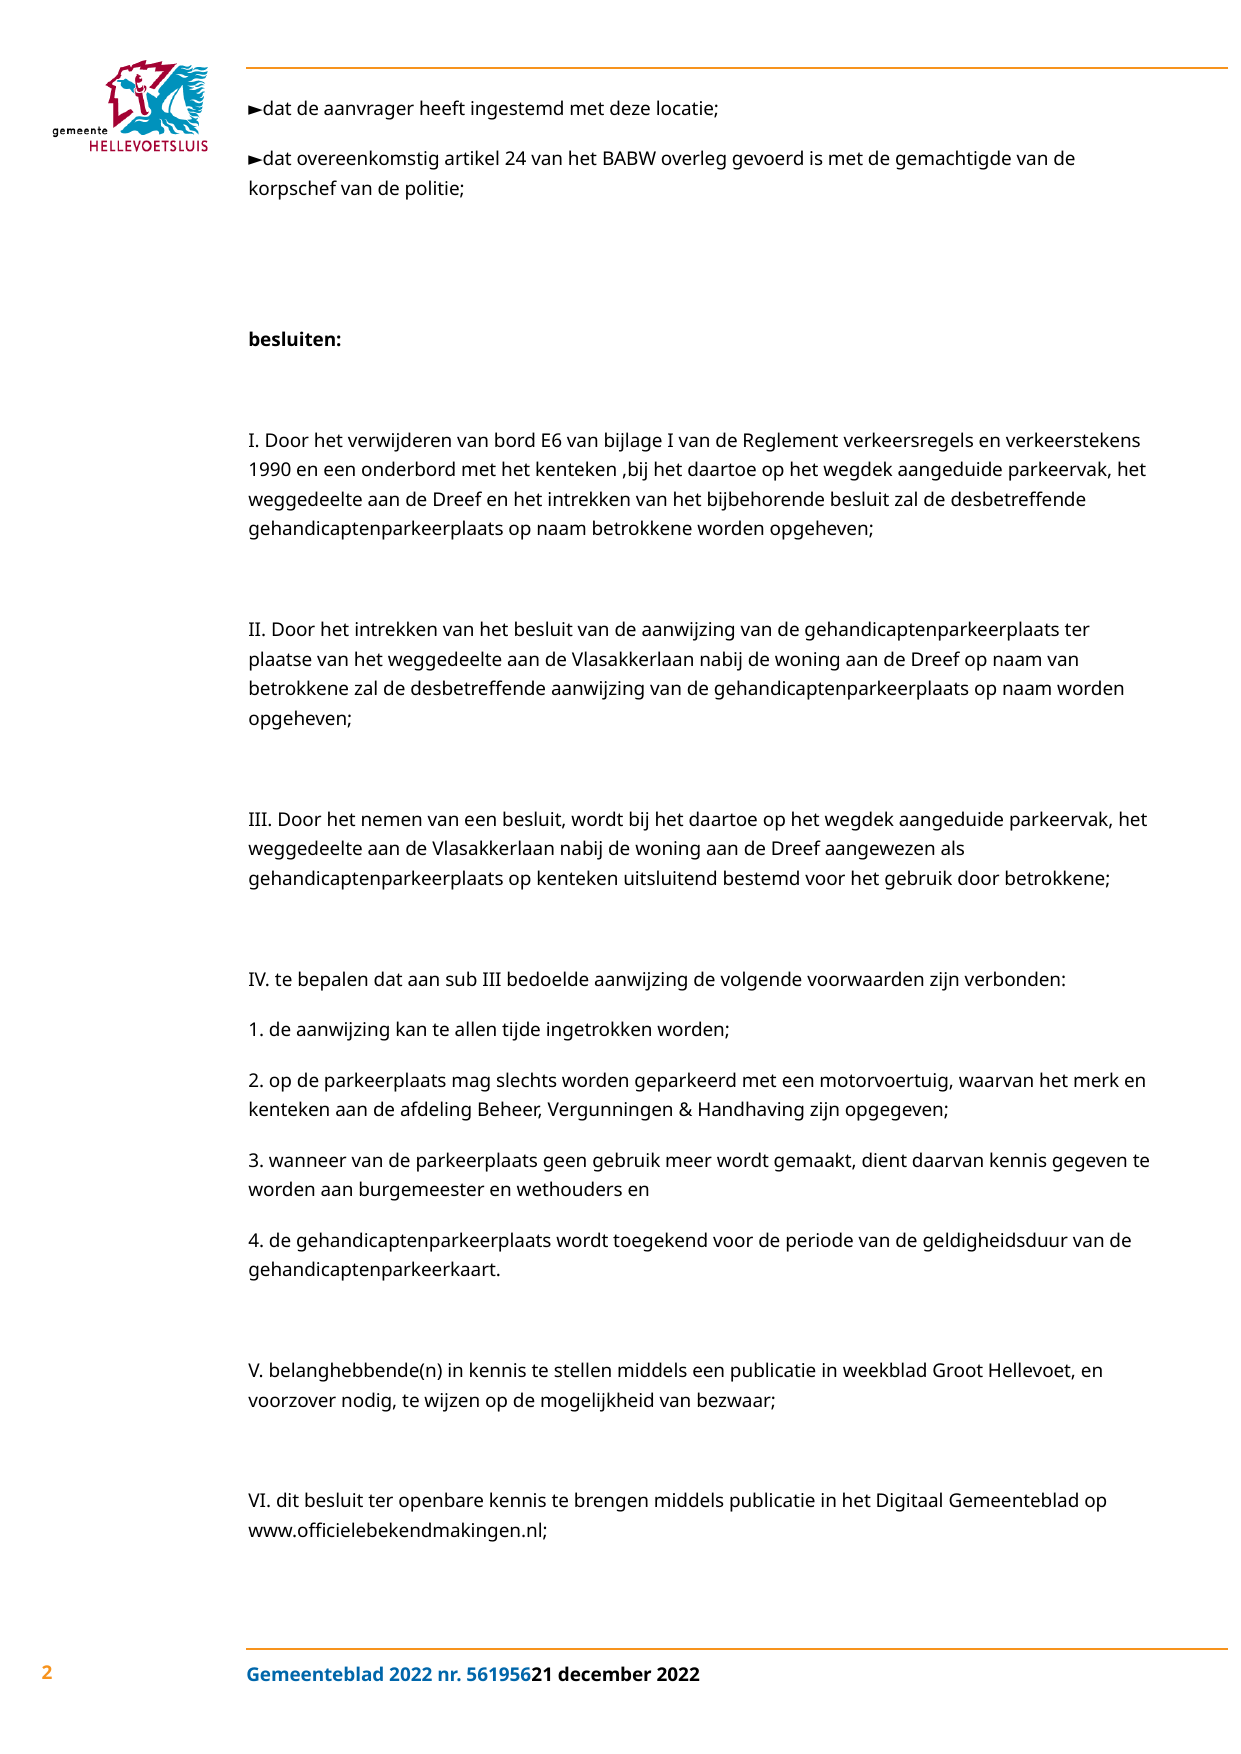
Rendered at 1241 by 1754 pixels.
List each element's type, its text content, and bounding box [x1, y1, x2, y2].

picture [41, 47, 231, 172]
text VI. dit besluit ter openbare kennis te brengen middels publicatie in het Digitaal Gemeenteblad op www.officielebekendmakingen.nl; [248, 1488, 1152, 1543]
text ►dat de aanvrager heeft ingestemd met deze locatie; [248, 95, 1152, 121]
text ►dat overeenkomstig artikel 24 van het BABW overleg gevoerd is met de gemachtigde van de korpschef van de politie; [248, 145, 1152, 201]
text III. Door het nemen van een besluit, wordt bij het daartoe op het wegdek aangeduide parkeervak, het weggedeelte aan de Vlasakkerlaan nabij de woning aan de Dreef aangewezen als gehandicaptenparkeerplaats op kenteken uitsluitend bestemd voor het gebruik door betrokkene; [248, 806, 1152, 891]
text 2. op de parkeerplaats mag slechts worden geparkeerd met een motorvoertuig, waarvan het merk en kenteken aan de afdeling Beheer, Vergunningen & Handhaving zijn opgegeven; [248, 1067, 1152, 1122]
text V. belanghebbende(n) in kennis te stellen middels een publicatie in weekblad Groot Hellevoet, en voorzover nodig, te wijzen op de mogelijkheid van bezwaar; [248, 1357, 1152, 1413]
text 3. wanneer van de parkeerplaats geen gebruik meer wordt gemaakt, dient daarvan kennis gegeven te worden aan burgemeester en wethouders en [248, 1147, 1152, 1202]
text besluiten: [248, 326, 1152, 352]
text 1. de aanwijzing kan te allen tijde ingetrokken worden; [248, 1016, 1152, 1042]
text IV. te bepalen dat aan sub III bedoelde aanwijzing de volgende voorwaarden zijn verbonden: [248, 966, 1152, 992]
text 4. de gehandicaptenparkeerplaats wordt toegekend voor de periode van de geldigheidsduur van de gehandicaptenparkeerkaart. [248, 1227, 1152, 1282]
text I. Door het verwijderen van bord E6 van bijlage I van de Reglement verkeersregels en verkeerstekens 1990 en een onderbord met het kenteken ,bij het daartoe op het wegdek aangeduide parkeervak, het weggedeelte aan de Dreef en het intrekken van het bijbehorende besluit zal de desbetreffende gehandicaptenparkeerplaats op naam betrokkene worden opgeheven; [248, 427, 1152, 541]
text II. Door het intrekken van het besluit van de aanwijzing van de gehandicaptenparkeerplaats ter plaatse van het weggedeelte aan de Vlasakkerlaan nabij de woning aan de Dreef op naam van betrokkene zal de desbetreffende aanwijzing van de gehandicaptenparkeerplaats op naam worden opgeheven; [248, 616, 1152, 731]
